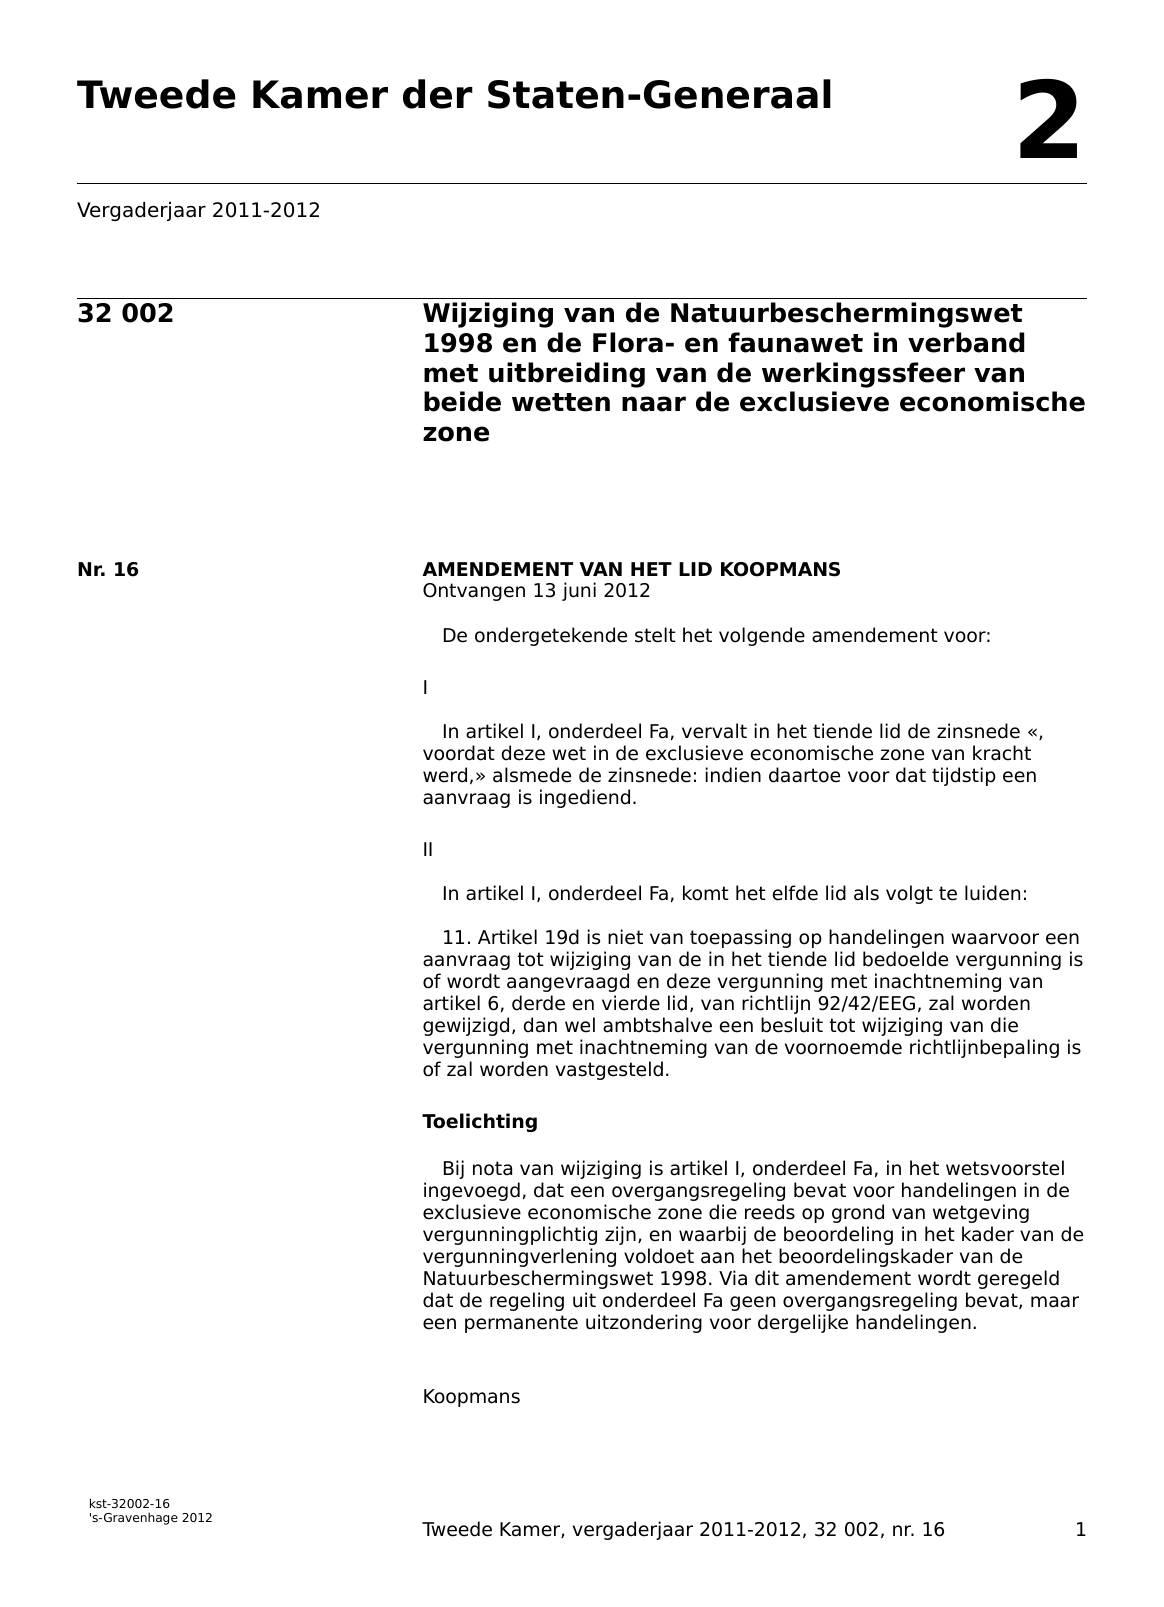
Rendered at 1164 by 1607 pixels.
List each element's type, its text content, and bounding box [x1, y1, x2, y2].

text 's-Gravenhage 2012 [88, 1511, 323, 1525]
text In artikel I, onderdeel Fa, komt het elfde lid als volgt te luiden: [422, 883, 1087, 905]
subtitle Nr. 16 AMENDEMENT VAN HET LID KOOPMANS [77, 558, 1087, 580]
table_cell Vergaderjaar 2011-2012 [77, 184, 1087, 298]
text 11. Artikel 19d is niet van toepassing op handelingen waarvoor een aanvraag tot wijziging van de in het tiende lid bedoelde vergunning is of wordt aangevraagd en deze vergunning met inachtneming van artikel 6, derde en vierde lid, van richtlijn 92/42/EEG, zal worden gewijzigd, dan wel ambtshalve een besluit tot wijziging van die vergunning met inachtneming van de voornoemde richtlijnbepaling is of zal worden vastgesteld. [422, 927, 1087, 1081]
text Bij nota van wijziging is artikel I, onderdeel Fa, in het wetsvoorstel ingevoegd, dat een overgangsregeling bevat voor handelingen in de exclusieve economische zone die reeds op grond van wetgeving vergunningplichtig zijn, en waarbij de beoordeling in het kader van de vergunningverlening voldoet aan het beoordelingskader van de Natuurbeschermingswet 1998. Via dit amendement wordt geregeld dat de regeling uit onderdeel Fa geen overgangsregeling bevat, maar een permanente uitzondering voor dergelijke handelingen. [422, 1158, 1087, 1334]
subtitle I [422, 677, 1087, 698]
text kst-32002-16 [88, 1497, 323, 1511]
table_header Tweede Kamer der Staten-Generaal [77, 59, 886, 183]
text De ondergetekende stelt het volgende amendement voor: [422, 624, 1087, 647]
subtitle 32 002 Wijziging van de Natuurbeschermingswet 1998 en de Flora- en faunawet in verband met uitbreiding van de werkingssfeer van beide wetten naar de exclusieve economische zone [77, 299, 1087, 447]
subtitle Toelichting [422, 1111, 1087, 1133]
text Koopmans [422, 1364, 1087, 1408]
text Ontvangen 13 juni 2012 [422, 580, 1087, 602]
subtitle II [422, 839, 1087, 861]
text In artikel I, onderdeel Fa, vervalt in het tiende lid de zinsnede «, voordat deze wet in de exclusieve economische zone van kracht werd,» alsmede de zinsnede: indien daartoe voor dat tijdstip een aanvraag is ingediend. [422, 721, 1087, 809]
table_header 2 [886, 59, 1087, 183]
